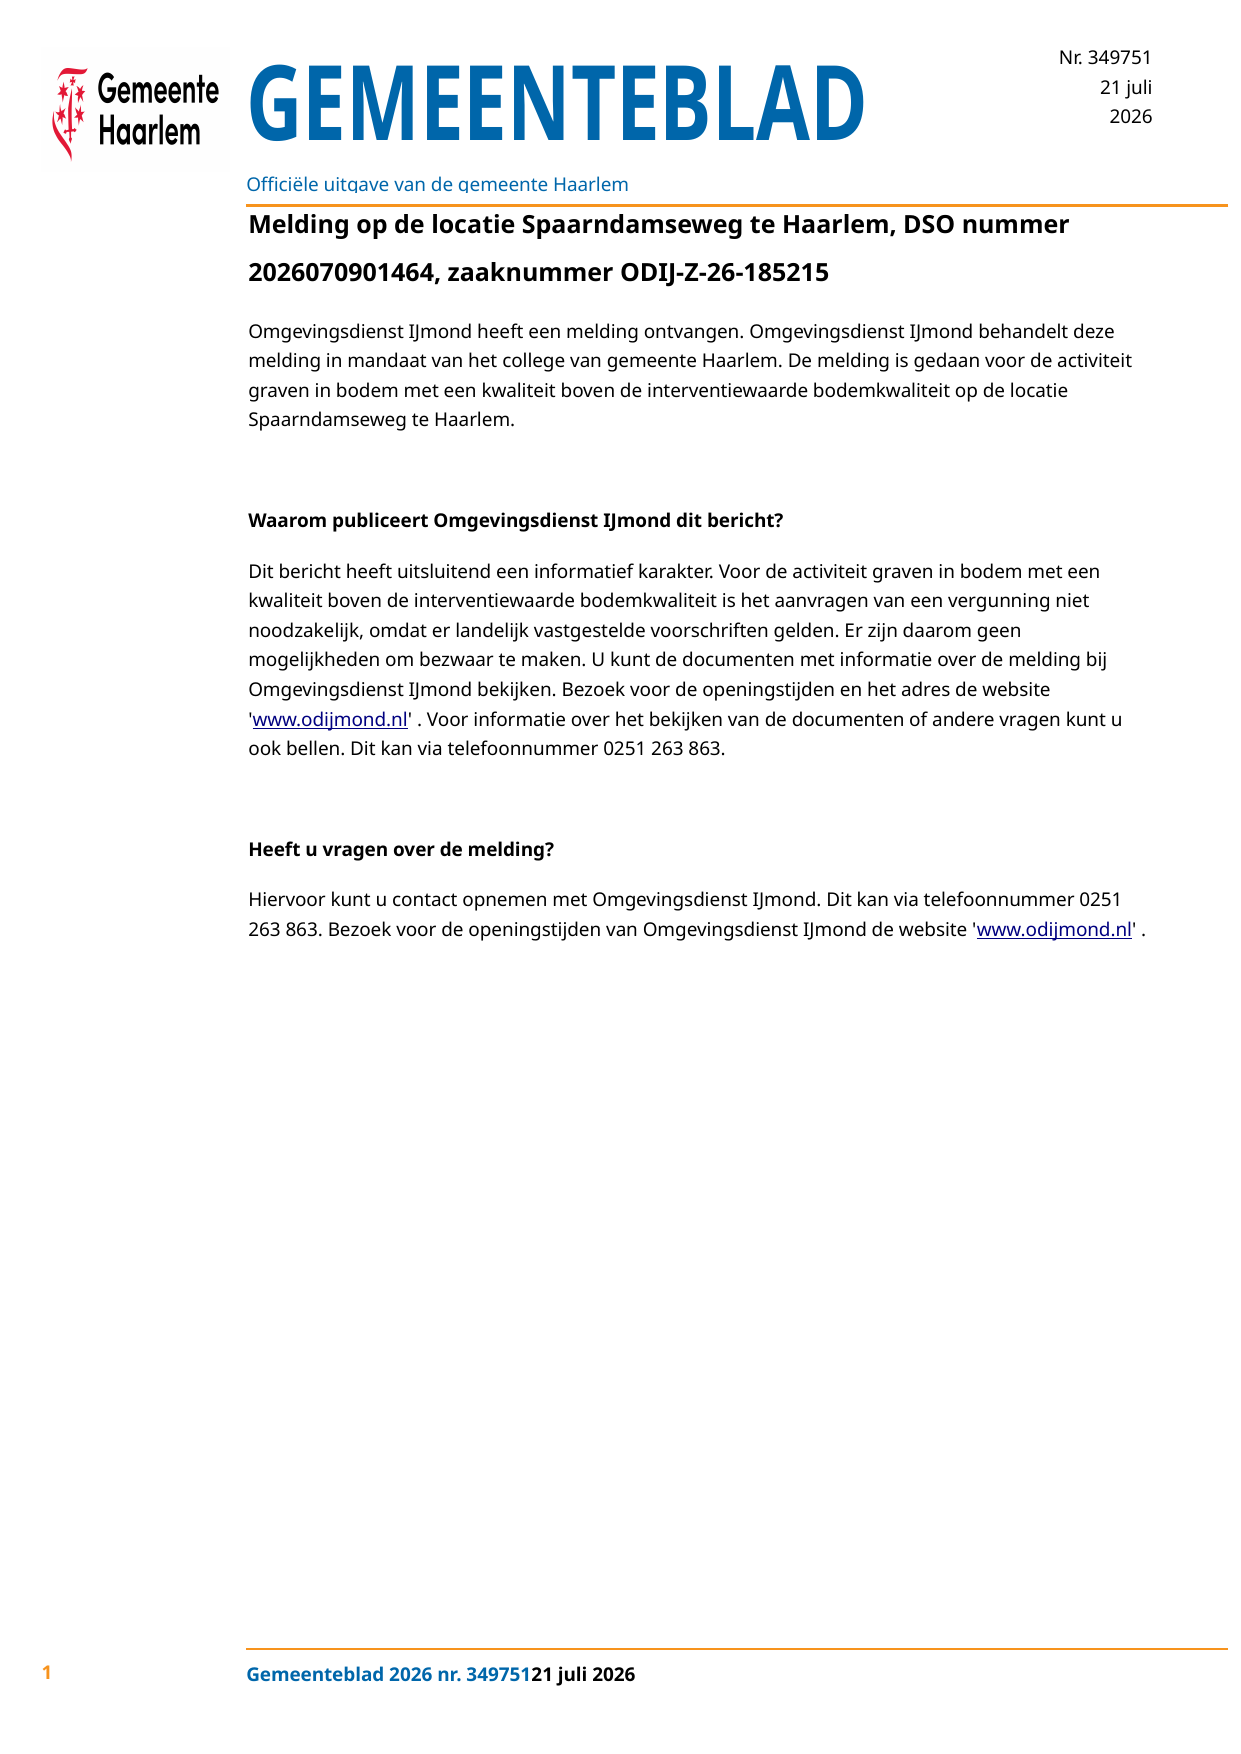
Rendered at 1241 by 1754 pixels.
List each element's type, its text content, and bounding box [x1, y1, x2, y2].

text Waarom publiceert Omgevingsdienst IJmond dit bericht? [248, 507, 1152, 533]
text Omgevingsdienst IJmond heeft een melding ontvangen. Omgevingsdienst IJmond behandelt deze melding in mandaat van het college van gemeente Haarlem. De melding is gedaan voor de activiteit graven in bodem met een kwaliteit boven de interventiewaarde bodemkwaliteit op de locatie Spaarndamseweg te Haarlem. [248, 318, 1152, 432]
text Hiervoor kunt u contact opnemen met Omgevingsdienst IJmond. Dit kan via telefoonnummer 0251 263 863. Bezoek voor de openingstijden van Omgevingsdienst IJmond de website 'www.odijmond.nl' . [248, 887, 1152, 942]
text Dit bericht heeft uitsluitend een informatief karakter. Voor de activiteit graven in bodem met een kwaliteit boven de interventiewaarde bodemkwaliteit is het aanvragen van een vergunning niet noodzakelijk, omdat er landelijk vastgestelde voorschriften gelden. Er zijn daarom geen mogelijkheden om bezwaar te maken. U kunt de documenten met informatie over de melding bij Omgevingsdienst IJmond bekijken. Bezoek voor de openingstijden en het adres de website 'www.odijmond.nl' . Voor informatie over het bekijken van de documenten of andere vragen kunt u ook bellen. Dit kan via telefoonnummer 0251 263 863. [248, 558, 1152, 761]
text Heeft u vragen over de melding? [248, 836, 1152, 862]
text Melding op de locatie Spaarndamseweg te Haarlem, DSO nummer 2026070901464, zaaknummer ODIJ-Z-26-185215 [248, 207, 1152, 288]
picture [41, 47, 231, 172]
